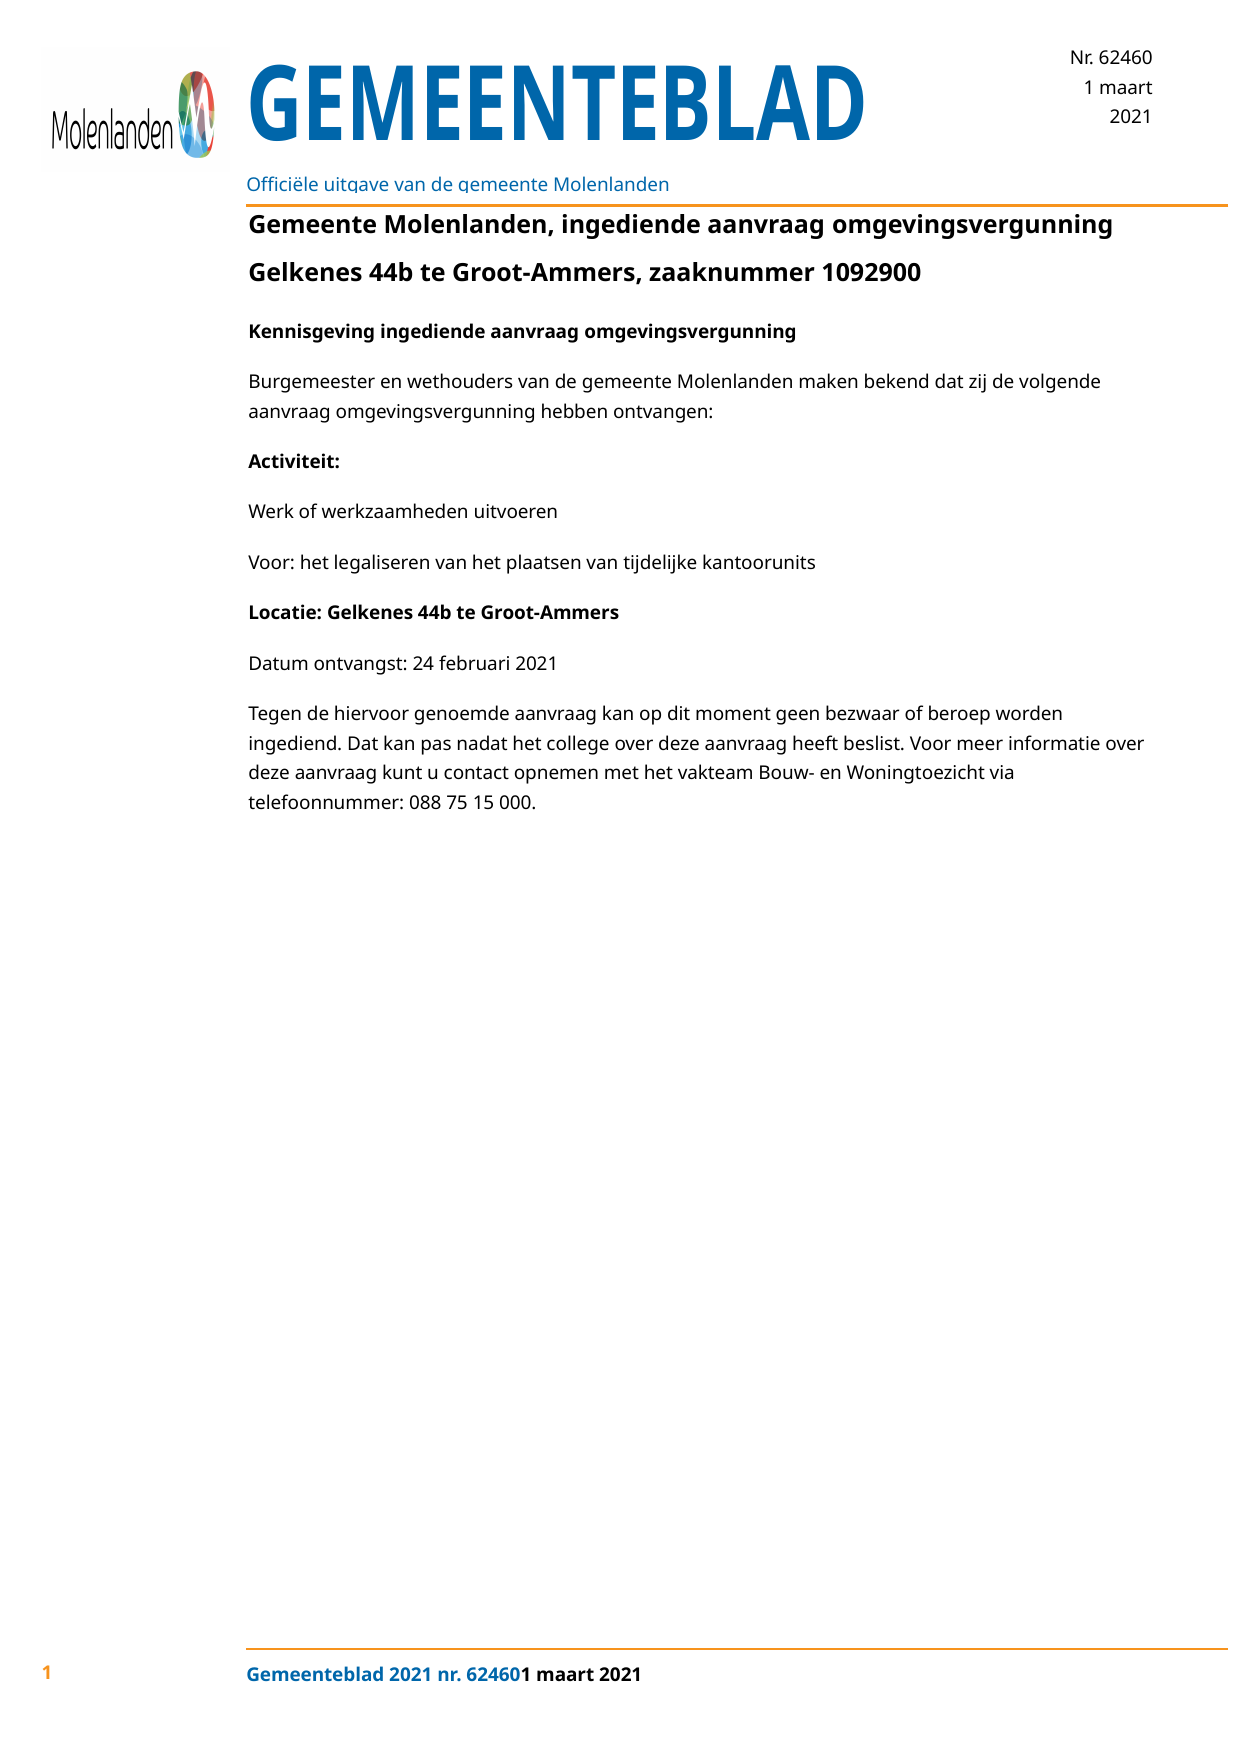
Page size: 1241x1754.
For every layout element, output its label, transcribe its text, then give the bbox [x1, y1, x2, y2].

text Werk of werkzaamheden uitvoeren [248, 499, 1152, 524]
text Activiteit: [248, 448, 1152, 474]
text Gemeente Molenlanden, ingediende aanvraag omgevingsvergunning Gelkenes 44b te Groot-Ammers, zaaknummer 1092900 [248, 207, 1152, 288]
text Datum ontvangst: 24 februari 2021 [248, 650, 1152, 676]
picture [41, 47, 231, 172]
text Tegen de hiervoor genoemde aanvraag kan op dit moment geen bezwaar of beroep worden ingediend. Dat kan pas nadat het college over deze aanvraag heeft beslist. Voor meer informatie over deze aanvraag kunt u contact opnemen met het vakteam Bouw- en Woningtoezicht via telefoonnummer: 088 75 15 000. [248, 700, 1152, 815]
text Voor: het legaliseren van het plaatsen van tijdelijke kantoorunits [248, 549, 1152, 575]
text Burgemeester en wethouders van de gemeente Molenlanden maken bekend dat zij de volgende aanvraag omgevingsvergunning hebben ontvangen: [248, 368, 1152, 424]
text Kennisgeving ingediende aanvraag omgevingsvergunning [248, 318, 1152, 344]
text Locatie: Gelkenes 44b te Groot-Ammers [248, 599, 1152, 625]
